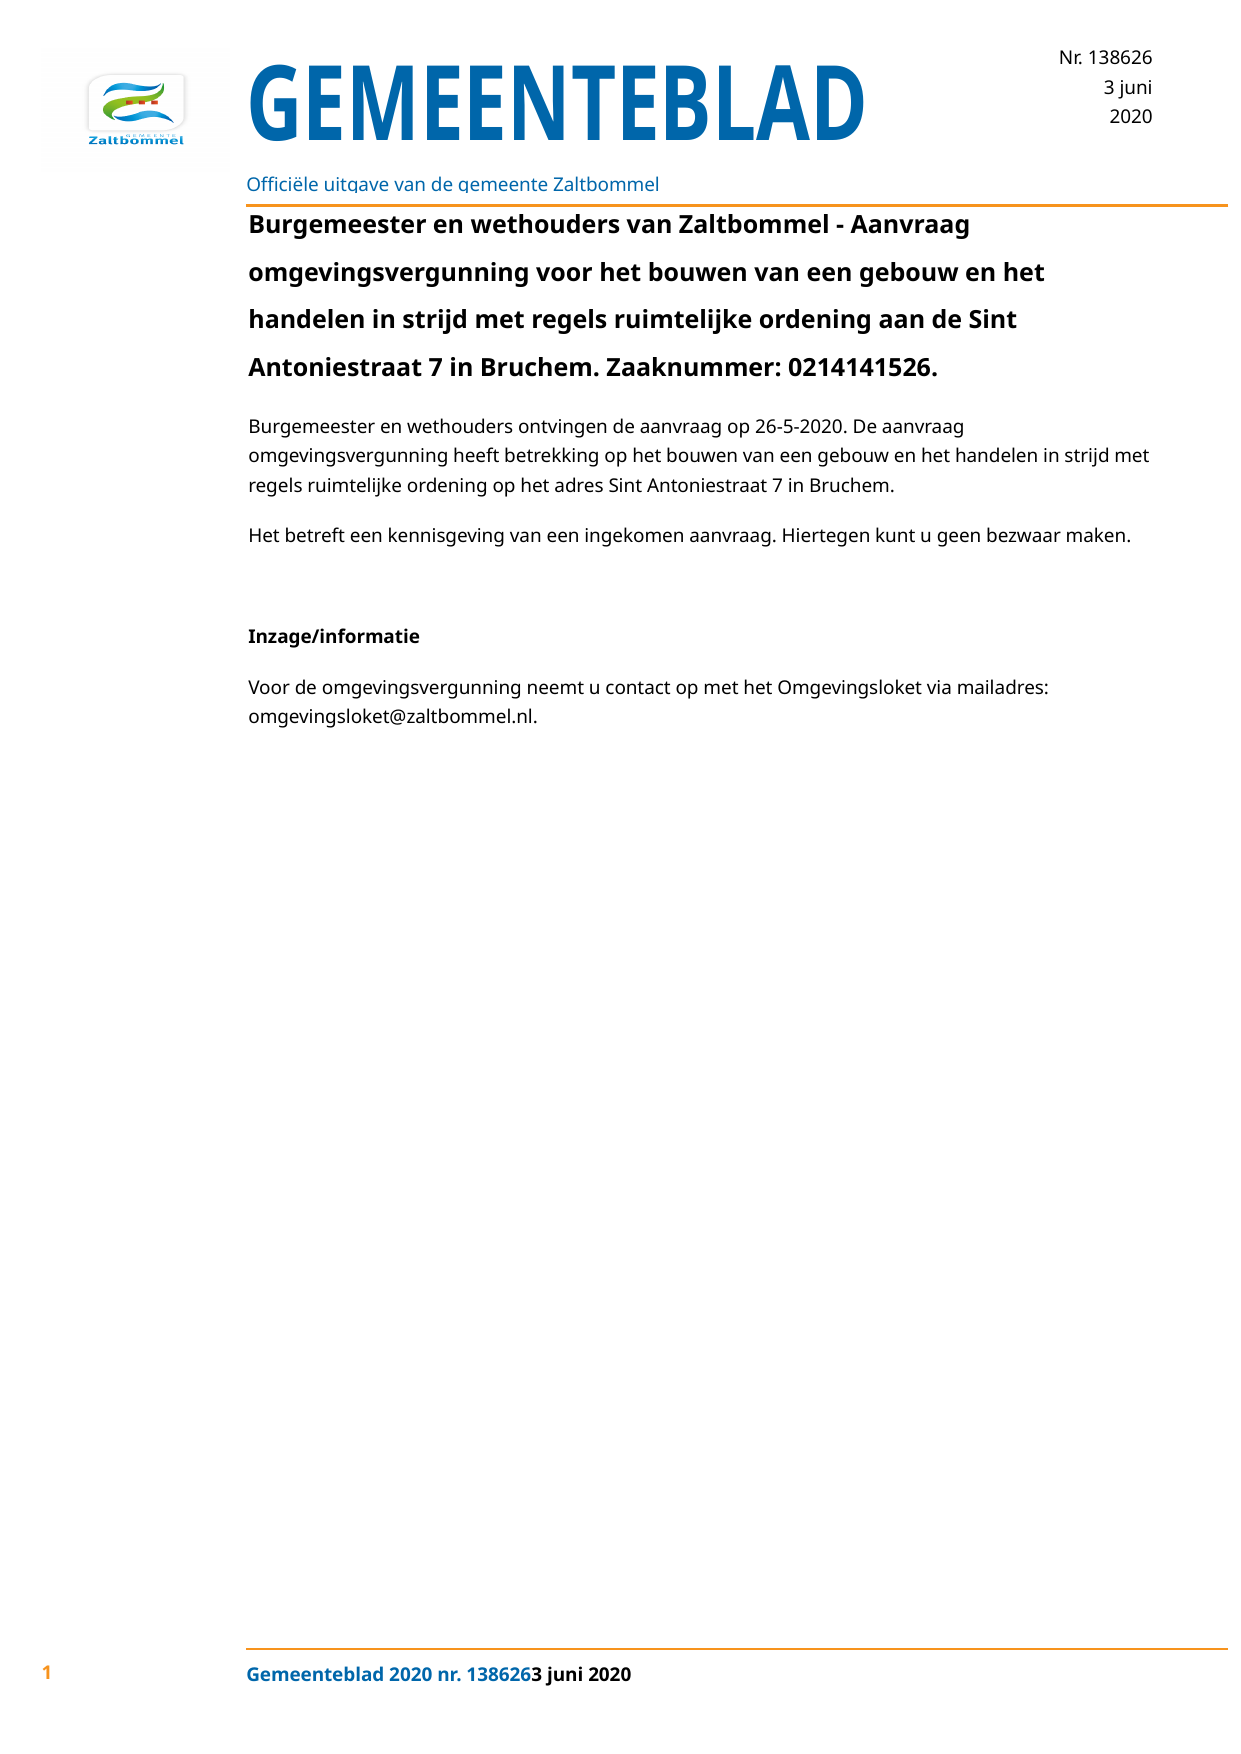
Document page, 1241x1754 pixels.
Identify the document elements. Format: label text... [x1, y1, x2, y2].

picture [41, 47, 231, 172]
text Voor de omgevingsvergunning neemt u contact op met het Omgevingsloket via mailadres: omgevingsloket@zaltbommel.nl. [248, 674, 1152, 729]
text Burgemeester en wethouders ontvingen de aanvraag op 26-5-2020. De aanvraag omgevingsvergunning heeft betrekking op het bouwen van een gebouw en het handelen in strijd met regels ruimtelijke ordening op het adres Sint Antoniestraat 7 in Bruchem. [248, 413, 1152, 498]
text Burgemeester en wethouders van Zaltbommel - Aanvraag omgevingsvergunning voor het bouwen van een gebouw en het handelen in strijd met regels ruimtelijke ordening aan de Sint Antoniestraat 7 in Bruchem. Zaaknummer: 0214141526. [248, 207, 1152, 384]
text Het betreft een kennisgeving van een ingekomen aanvraag. Hiertegen kunt u geen bezwaar maken. [248, 523, 1152, 548]
text Inzage/informatie [248, 623, 1152, 649]
